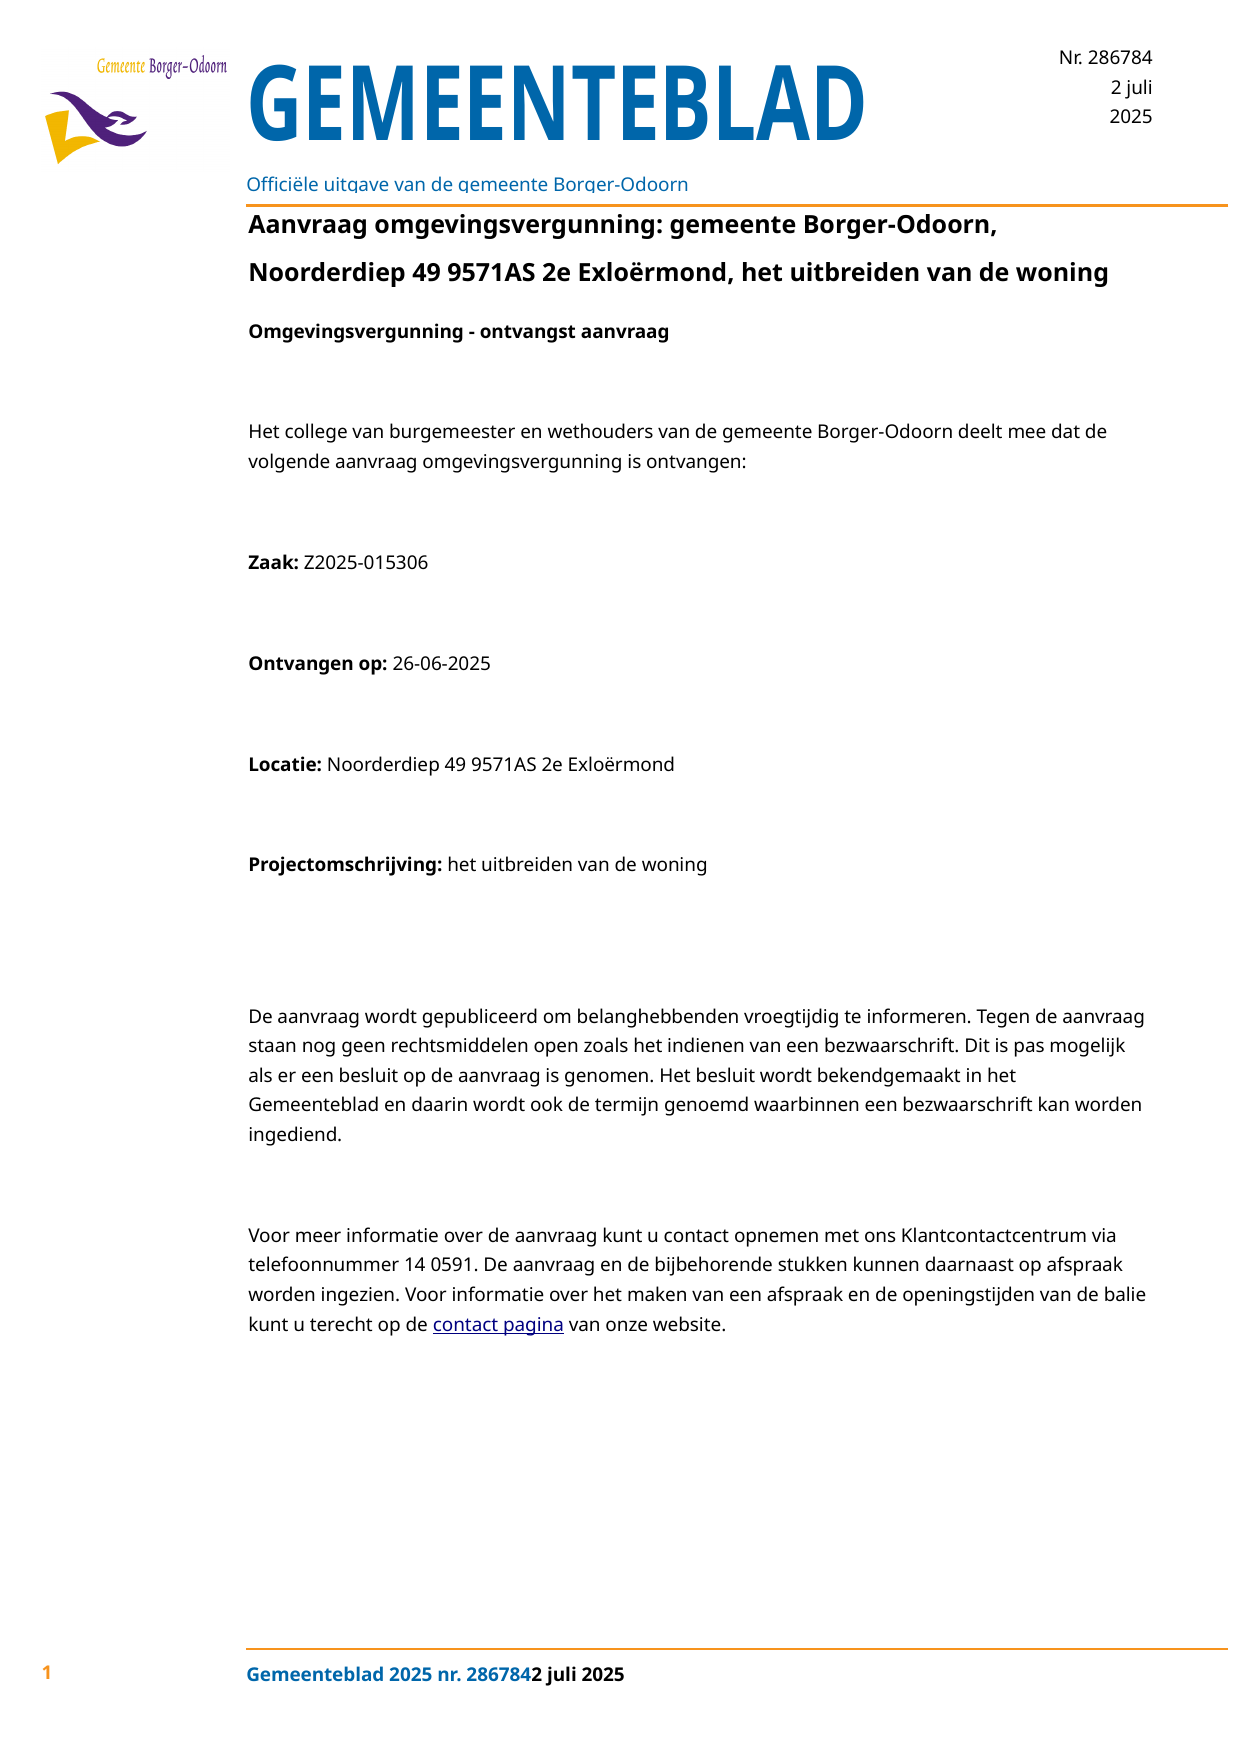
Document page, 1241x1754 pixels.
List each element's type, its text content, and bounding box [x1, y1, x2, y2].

text Voor meer informatie over de aanvraag kunt u contact opnemen met ons Klantcontactcentrum via telefoonnummer 14 0591. De aanvraag en de bijbehorende stukken kunnen daarnaast op afspraak worden ingezien. Voor informatie over het maken van een afspraak en de openingstijden van de balie kunt u terecht op de contact pagina van onze website. [248, 1222, 1152, 1337]
text Zaak: Z2025-015306 [248, 549, 1152, 575]
picture [41, 47, 231, 172]
text Ontvangen op: 26-06-2025 [248, 650, 1152, 676]
text Projectomschrijving: het uitbreiden van de woning [248, 852, 1152, 877]
text Aanvraag omgevingsvergunning: gemeente Borger-Odoorn, Noorderdiep 49 9571AS 2e Exloërmond, het uitbreiden van de woning [248, 207, 1152, 288]
text Locatie: Noorderdiep 49 9571AS 2e Exloërmond [248, 751, 1152, 777]
text De aanvraag wordt gepubliceerd om belanghebbenden vroegtijdig te informeren. Tegen de aanvraag staan nog geen rechtsmiddelen open zoals het indienen van een bezwaarschrift. Dit is pas mogelijk als er een besluit op de aanvraag is genomen. Het besluit wordt bekendgemaakt in het Gemeenteblad en daarin wordt ook de termijn genoemd waarbinnen een bezwaarschrift kan worden ingediend. [248, 1003, 1152, 1147]
text Het college van burgemeester en wethouders van de gemeente Borger-Odoorn deelt mee dat de volgende aanvraag omgevingsvergunning is ontvangen: [248, 419, 1152, 474]
text Omgevingsvergunning - ontvangst aanvraag [248, 318, 1152, 344]
